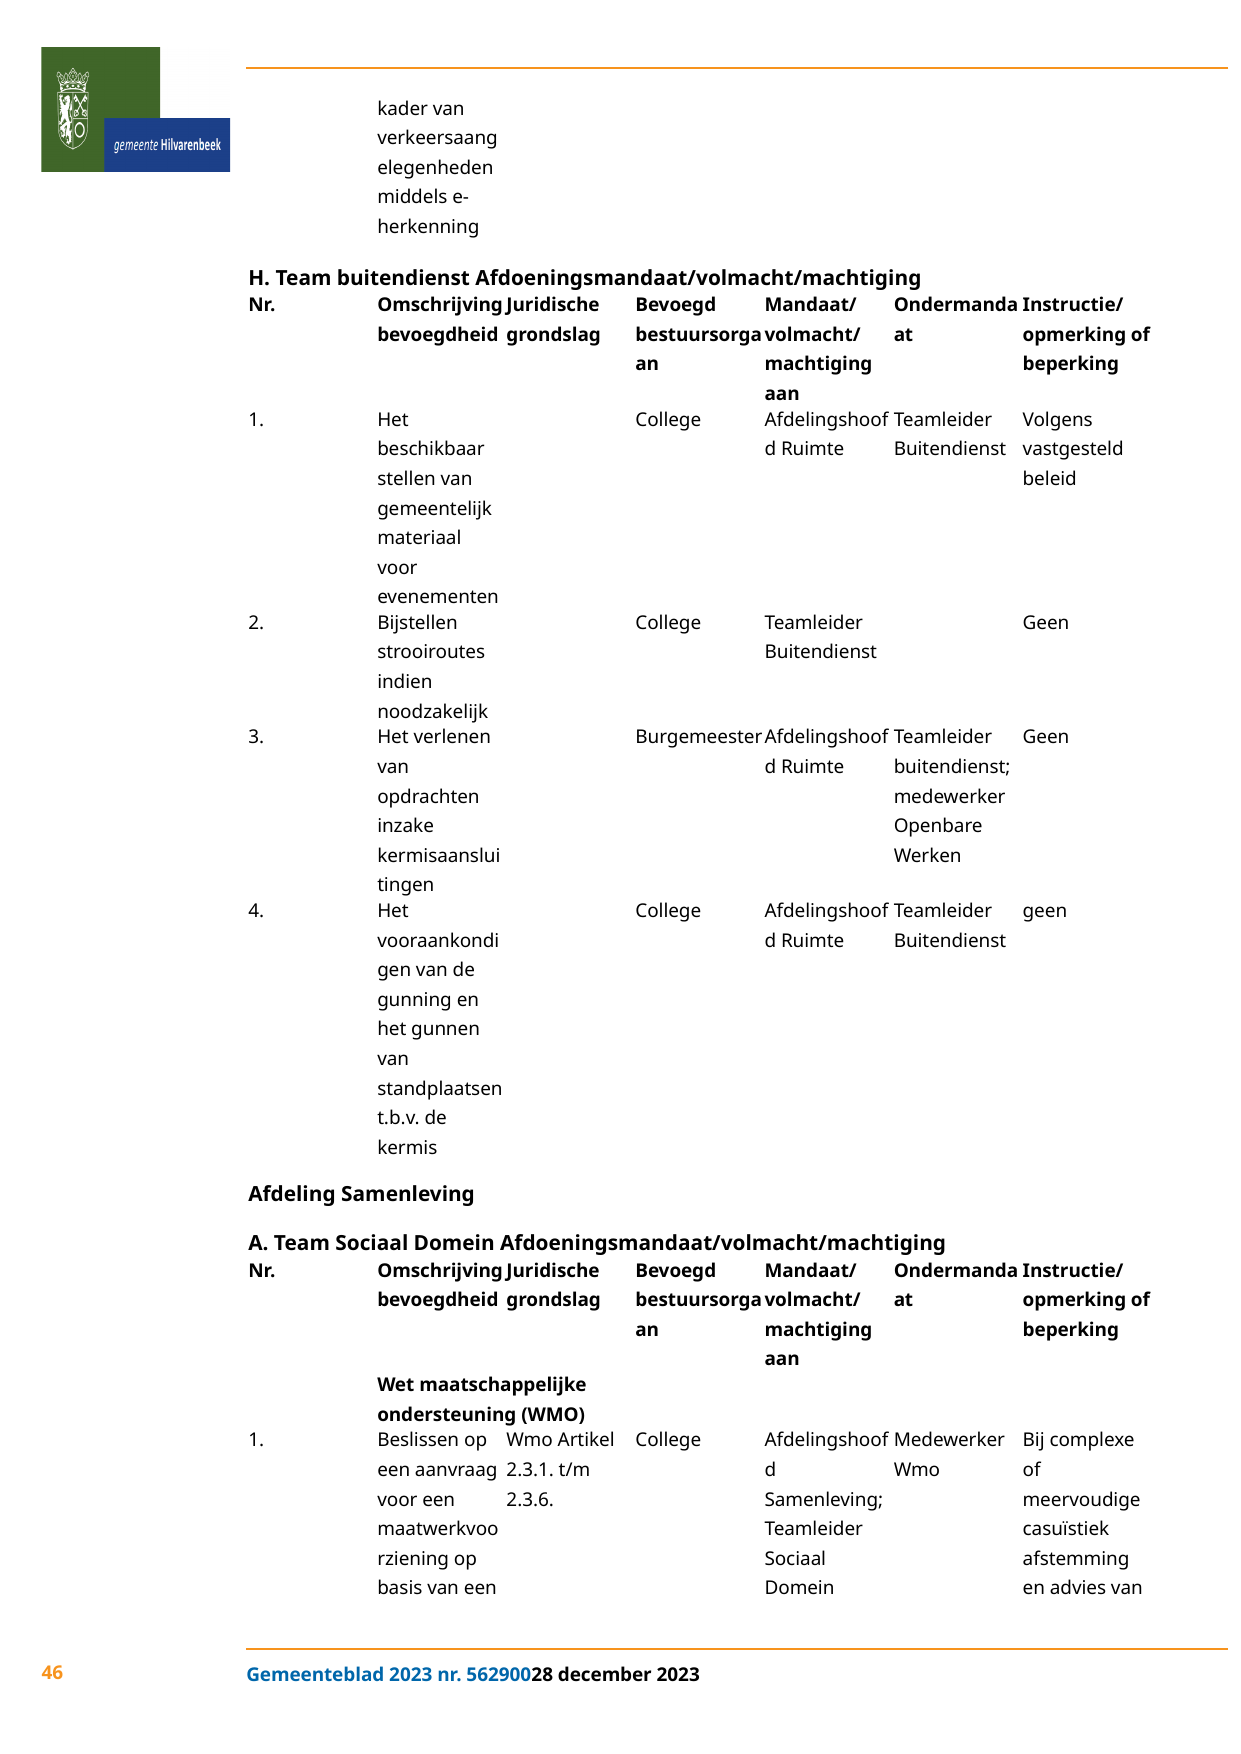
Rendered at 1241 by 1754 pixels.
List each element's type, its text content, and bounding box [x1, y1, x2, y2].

table_cell [506, 724, 635, 897]
table_cell College [635, 406, 764, 609]
table_header Instructie/opmerking of beperking [1023, 1257, 1152, 1371]
table_header Ondermandaat [894, 291, 1022, 406]
table_cell Afdelingshoofd Ruimte [764, 897, 893, 1160]
table_cell Geen [1023, 609, 1152, 724]
table_cell Volgens vastgesteld beleid [1023, 406, 1152, 609]
table_header Juridische grondslag [506, 291, 635, 406]
table_cell Teamleider buitendienst; medewerker Openbare Werken [894, 724, 1022, 897]
table_cell [506, 95, 635, 239]
table_header Nr. [248, 291, 377, 406]
text Afdeling Samenleving [248, 1179, 1152, 1207]
table_cell [1023, 1371, 1152, 1427]
table_cell Het vooraankondigen van de gunning en het gunnen van standplaatsen t.b.v. de kermis [377, 897, 506, 1160]
table_cell Het verlenen van opdrachten inzake kermisaansluitingen [377, 724, 506, 897]
table_header Nr. [248, 1257, 377, 1371]
table_header Bevoegd bestuursorgaan [635, 291, 764, 406]
table_cell [635, 1371, 764, 1427]
table_cell 2. [248, 609, 377, 724]
table_cell Afdelingshoofd Samenleving; Teamleider Sociaal Domein [764, 1427, 893, 1600]
table_header Juridische grondslag [506, 1257, 635, 1371]
table_cell Het beschikbaar stellen van gemeentelijk materiaal voor evenementen [377, 406, 506, 609]
table_cell [894, 609, 1022, 724]
table_cell Afdelingshoofd Ruimte [764, 406, 893, 609]
table_cell College [635, 609, 764, 724]
table_header Ondermandaat [894, 1257, 1022, 1371]
table_cell 1. [248, 1427, 377, 1600]
table_cell 4. [248, 897, 377, 1160]
table_cell kader van verkeersaangelegenheden middels e-herkenning [377, 95, 506, 239]
table_cell [506, 897, 635, 1160]
table_cell Afdelingshoofd Ruimte [764, 724, 893, 897]
table_cell [248, 1371, 377, 1427]
text A. Team Sociaal Domein Afdoeningsmandaat/volmacht/machtiging [248, 1228, 1152, 1257]
table_cell [506, 406, 635, 609]
table_cell [894, 95, 1022, 239]
table_cell Medewerker Wmo [894, 1427, 1022, 1600]
table_header Omschrijving bevoegdheid [377, 1257, 506, 1371]
table_header Instructie/opmerking of beperking [1023, 291, 1152, 406]
table_cell Beslissen op een aanvraag voor een maatwerkvoorziening op basis van een [377, 1427, 506, 1600]
table_header Mandaat/volmacht/machtiging aan [764, 1257, 893, 1371]
picture [41, 47, 231, 172]
table_cell Wet maatschappelijke ondersteuning (WMO) [377, 1371, 635, 1427]
table_cell Bijstellen strooiroutes indien noodzakelijk [377, 609, 506, 724]
table_cell 1. [248, 406, 377, 609]
table_cell Bij complexe of meervoudige casuïstiek afstemming en advies van [1023, 1427, 1152, 1600]
table_cell geen [1023, 897, 1152, 1160]
table_cell [1023, 95, 1152, 239]
table_header Bevoegd bestuursorgaan [635, 1257, 764, 1371]
table_cell College [635, 897, 764, 1160]
table_cell [635, 95, 764, 239]
table_cell Geen [1023, 724, 1152, 897]
table_cell College [635, 1427, 764, 1600]
table_cell [506, 609, 635, 724]
table_header Mandaat/volmacht/machtiging aan [764, 291, 893, 406]
table_cell Teamleider Buitendienst [764, 609, 893, 724]
table_cell [248, 95, 377, 239]
table_cell [894, 1371, 1022, 1427]
text H. Team buitendienst Afdoeningsmandaat/volmacht/machtiging [248, 263, 1152, 291]
table_cell 3. [248, 724, 377, 897]
table_cell [764, 95, 893, 239]
table_cell Teamleider Buitendienst [894, 897, 1022, 1160]
table_cell Burgemeester [635, 724, 764, 897]
table_cell [764, 1371, 893, 1427]
table_header Omschrijving bevoegdheid [377, 291, 506, 406]
table_cell Teamleider Buitendienst [894, 406, 1022, 609]
table_cell Wmo Artikel 2.3.1. t/m 2.3.6. [506, 1427, 635, 1600]
